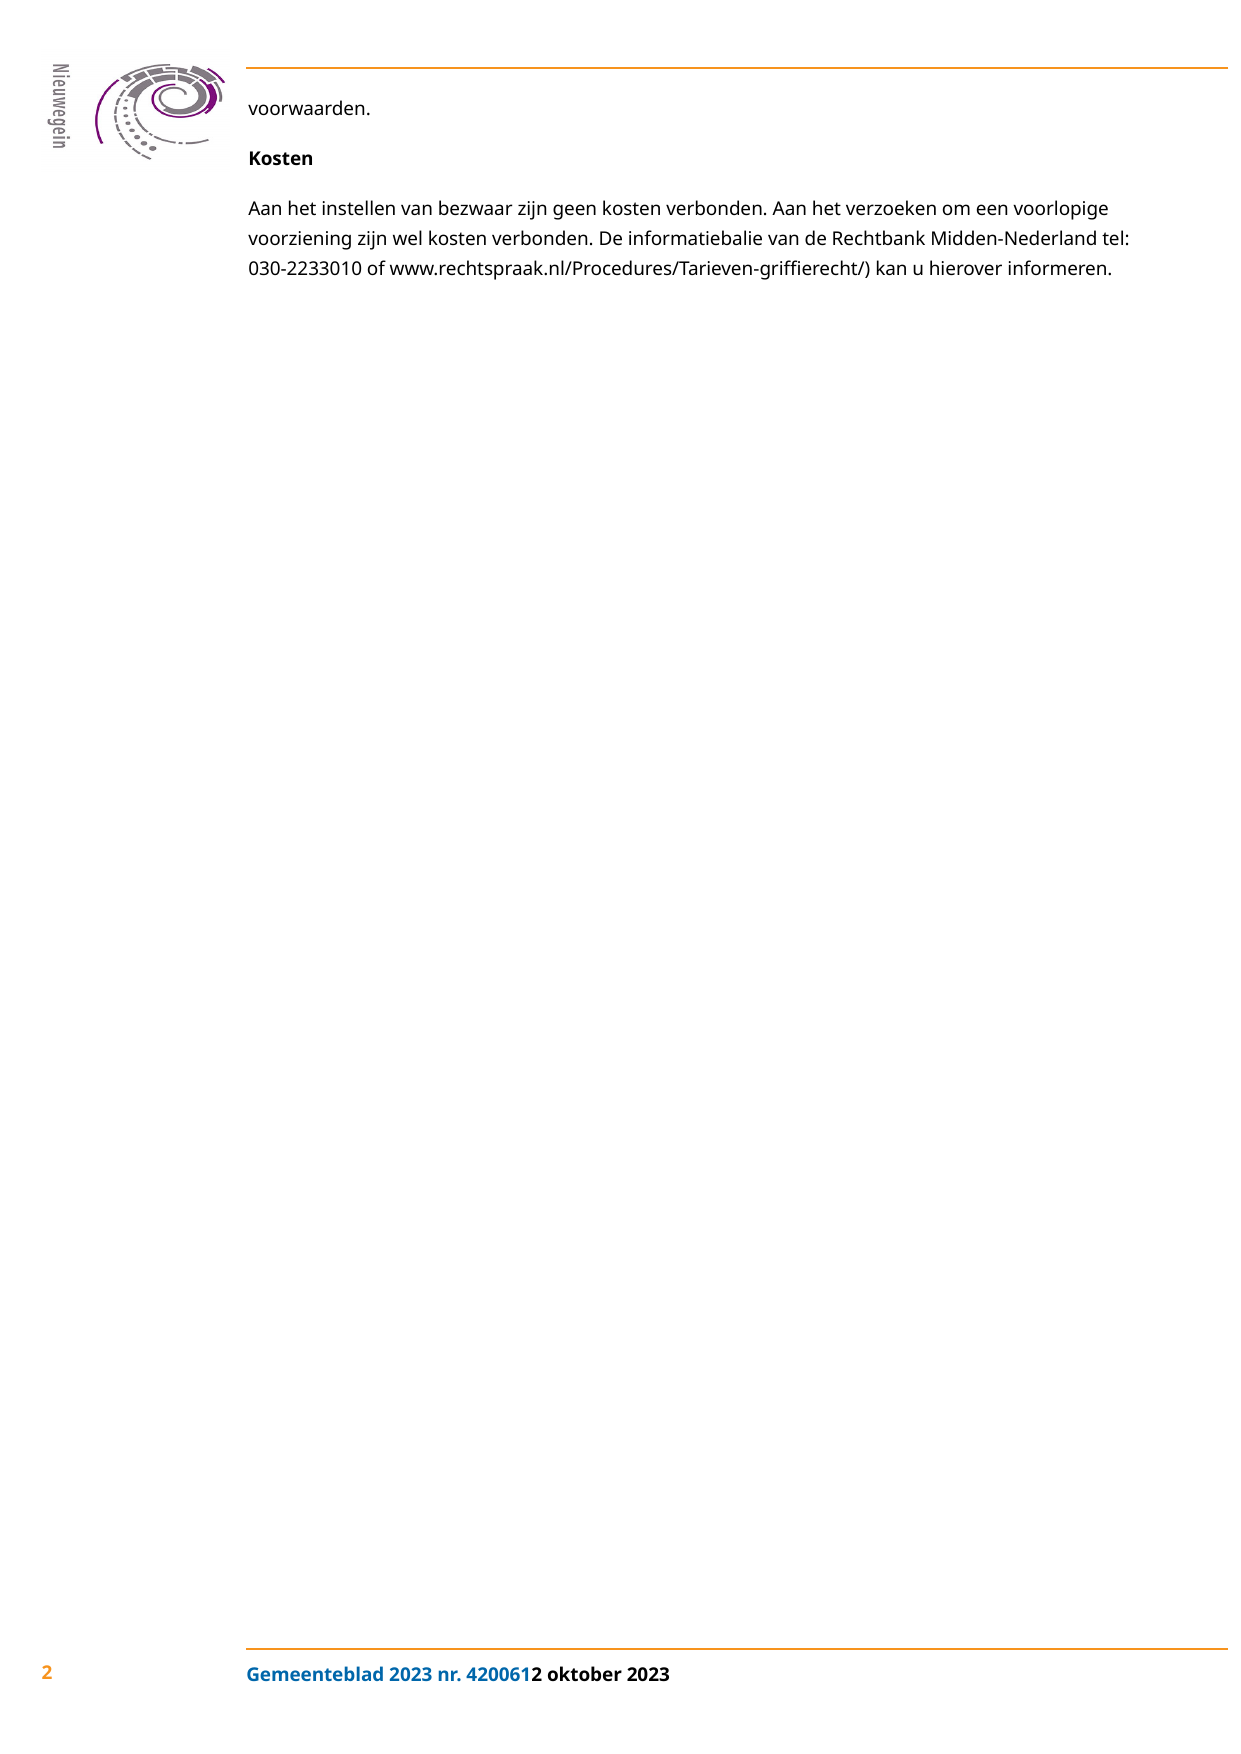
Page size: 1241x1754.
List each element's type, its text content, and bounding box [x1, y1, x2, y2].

text Aan het instellen van bezwaar zijn geen kosten verbonden. Aan het verzoeken om een voorlopige voorziening zijn wel kosten verbonden. De informatiebalie van de Rechtbank Midden-Nederland tel: 030-2233010 of www.rechtspraak.nl/Procedures/Tarieven-griffierecht/) kan u hierover informeren. [248, 196, 1152, 281]
picture [41, 47, 231, 172]
text voorwaarden. [248, 95, 1152, 121]
text Kosten [248, 145, 1152, 171]
